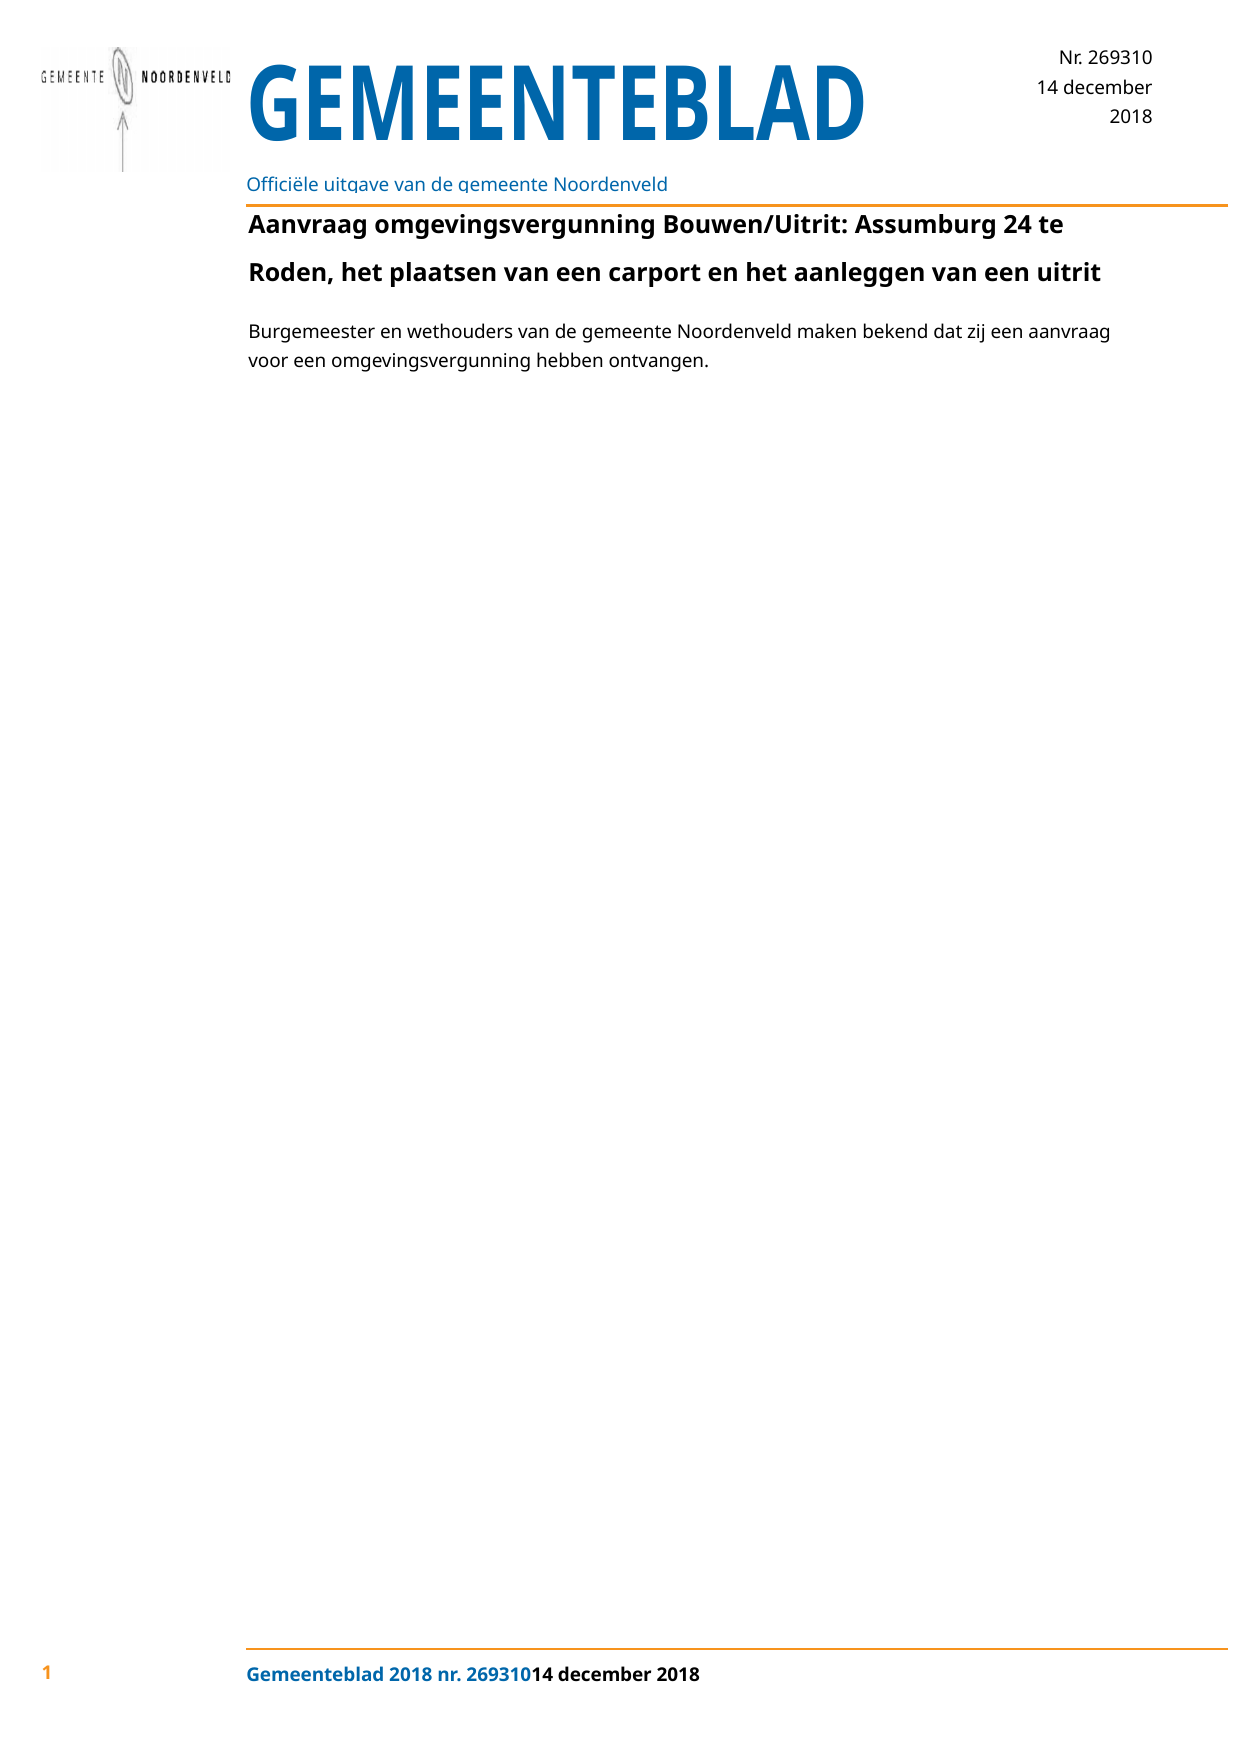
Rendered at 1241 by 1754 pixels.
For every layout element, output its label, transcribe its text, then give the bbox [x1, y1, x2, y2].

picture [41, 47, 231, 172]
text Aanvraag omgevingsvergunning Bouwen/Uitrit: Assumburg 24 te Roden, het plaatsen van een carport en het aanleggen van een uitrit [248, 207, 1152, 288]
text Burgemeester en wethouders van de gemeente Noordenveld maken bekend dat zij een aanvraag voor een omgevingsvergunning hebben ontvangen. [248, 318, 1152, 373]
